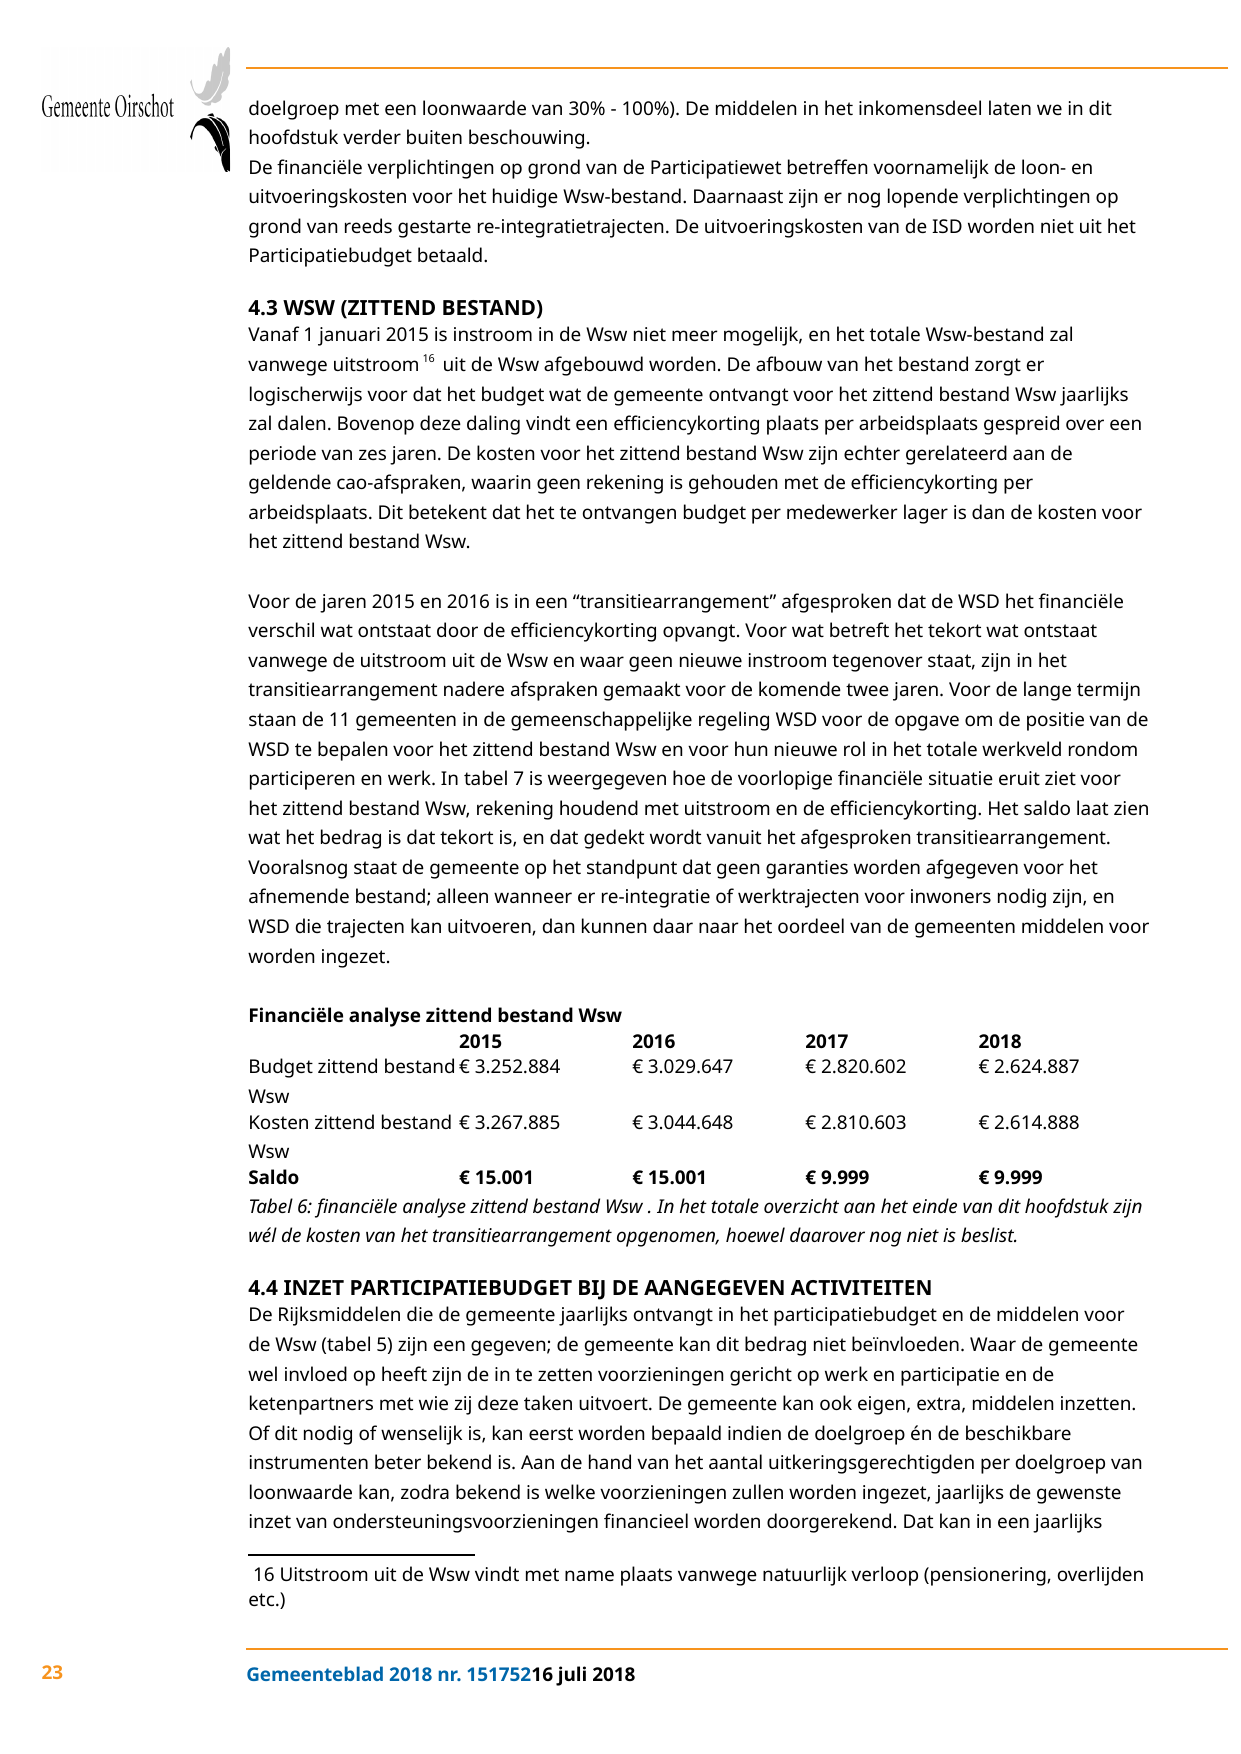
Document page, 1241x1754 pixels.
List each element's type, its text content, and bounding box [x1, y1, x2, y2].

table_cell € 9.999 [805, 1164, 978, 1190]
table_cell Kosten zittend bestand Wsw [248, 1109, 459, 1164]
text Vanaf 1 januari 2015 is instroom in de Wsw niet meer mogelijk, en het totale Wsw-bestand zal vanwege uitstroom uit de Wsw afgebouwd worden. De afbouw van het bestand zorgt er logischerwijs voor dat het budget wat de gemeente ontvangt voor het zittend bestand Wsw jaarlijks zal dalen. Bovenop deze daling vindt een efficiencykorting plaats per arbeidsplaats gespreid over een periode van zes jaren. De kosten voor het zittend bestand Wsw zijn echter gerelateerd aan de geldende cao-afspraken, waarin geen rekening is gehouden met de efficiencykorting per arbeidsplaats. Dit betekent dat het te ontvangen budget per medewerker lager is dan de kosten voor het zittend bestand Wsw. [248, 322, 1152, 554]
table_cell 2015 [459, 1028, 632, 1053]
text Tabel 6: financiële analyse zittend bestand Wsw . In het totale overzicht aan het einde van dit hoofdstuk zijn wél de kosten van het transitiearrangement opgenomen, hoewel daarover nog niet is beslist. [248, 1193, 1152, 1248]
text De Rijksmiddelen die de gemeente jaarlijks ontvangt in het participatiebudget en de middelen voor de Wsw (tabel 5) zijn een gegeven; de gemeente kan dit bedrag niet beïnvloeden. Waar de gemeente wel invloed op heeft zijn de in te zetten voorzieningen gericht op werk en participatie en de ketenpartners met wie zij deze taken uitvoert. De gemeente kan ook eigen, extra, middelen inzetten. Of dit nodig of wenselijk is, kan eerst worden bepaald indien de doelgroep én de beschikbare instrumenten beter bekend is. Aan de hand van het aantal uitkeringsgerechtigden per doelgroep van loonwaarde kan, zodra bekend is welke voorzieningen zullen worden ingezet, jaarlijks de gewenste inzet van ondersteuningsvoorzieningen financieel worden doorgerekend. Dat kan in een jaarlijks [248, 1302, 1152, 1534]
table_cell € 3.044.648 [632, 1109, 805, 1164]
table_cell 2016 [632, 1028, 805, 1053]
table_cell 2017 [805, 1028, 978, 1053]
table_header Financiële analyse zittend bestand Wsw [248, 1002, 1152, 1028]
table_cell € 2.614.888 [978, 1109, 1152, 1164]
table_cell € 9.999 [978, 1164, 1152, 1190]
text doelgroep met een loonwaarde van 30% - 100%). De middelen in het inkomensdeel laten we in dit hoofdstuk verder buiten beschouwing. [248, 95, 1152, 150]
table_cell [248, 1028, 459, 1053]
text 4.4 INZET PARTICIPATIEBUDGET BIJ DE AANGEGEVEN ACTIVITEITEN [248, 1273, 1152, 1302]
table_cell 2018 [978, 1028, 1152, 1053]
table_cell € 3.267.885 [459, 1109, 632, 1164]
text 4.3 WSW (ZITTEND BESTAND) [248, 293, 1152, 322]
table_cell Saldo [248, 1164, 459, 1190]
table_cell € 2.624.887 [978, 1054, 1152, 1109]
table_cell € 2.820.602 [805, 1054, 978, 1109]
table_cell Budget zittend bestand Wsw [248, 1054, 459, 1109]
table_cell € 15.001 [459, 1164, 632, 1190]
text Voor de jaren 2015 en 2016 is in een “transitiearrangement” afgesproken dat de WSD het financiële verschil wat ontstaat door de efficiencykorting opvangt. Voor wat betreft het tekort wat ontstaat vanwege de uitstroom uit de Wsw en waar geen nieuwe instroom tegenover staat, zijn in het transitiearrangement nadere afspraken gemaakt voor de komende twee jaren. Voor de lange termijn staan de 11 gemeenten in de gemeenschappelijke regeling WSD voor de opgave om de positie van de WSD te bepalen voor het zittend bestand Wsw en voor hun nieuwe rol in het totale werkveld rondom participeren en werk. In tabel 7 is weergegeven hoe de voorlopige financiële situatie eruit ziet voor het zittend bestand Wsw, rekening houdend met uitstroom en de efficiencykorting. Het saldo laat zien wat het bedrag is dat tekort is, en dat gedekt wordt vanuit het afgesproken transitiearrangement. Vooralsnog staat de gemeente op het standpunt dat geen garanties worden afgegeven voor het afnemende bestand; alleen wanneer er re-integratie of werktrajecten voor inwoners nodig zijn, en WSD die trajecten kan uitvoeren, dan kunnen daar naar het oordeel van de gemeenten middelen voor worden ingezet. [248, 588, 1152, 968]
table_cell € 2.810.603 [805, 1109, 978, 1164]
text Uitstroom uit de Wsw vindt met name plaats vanwege natuurlijk verloop (pensionering, overlijden etc.) [248, 1561, 1152, 1612]
picture [41, 47, 231, 172]
text De financiële verplichtingen op grond van de Participatiewet betreffen voornamelijk de loon- en uitvoeringskosten voor het huidige Wsw-bestand. Daarnaast zijn er nog lopende verplichtingen op grond van reeds gestarte re-integratietrajecten. De uitvoeringskosten van de ISD worden niet uit het Participatiebudget betaald. [248, 154, 1152, 268]
table_cell € 3.252.884 [459, 1054, 632, 1109]
table_cell € 3.029.647 [632, 1054, 805, 1109]
table_cell € 15.001 [632, 1164, 805, 1190]
